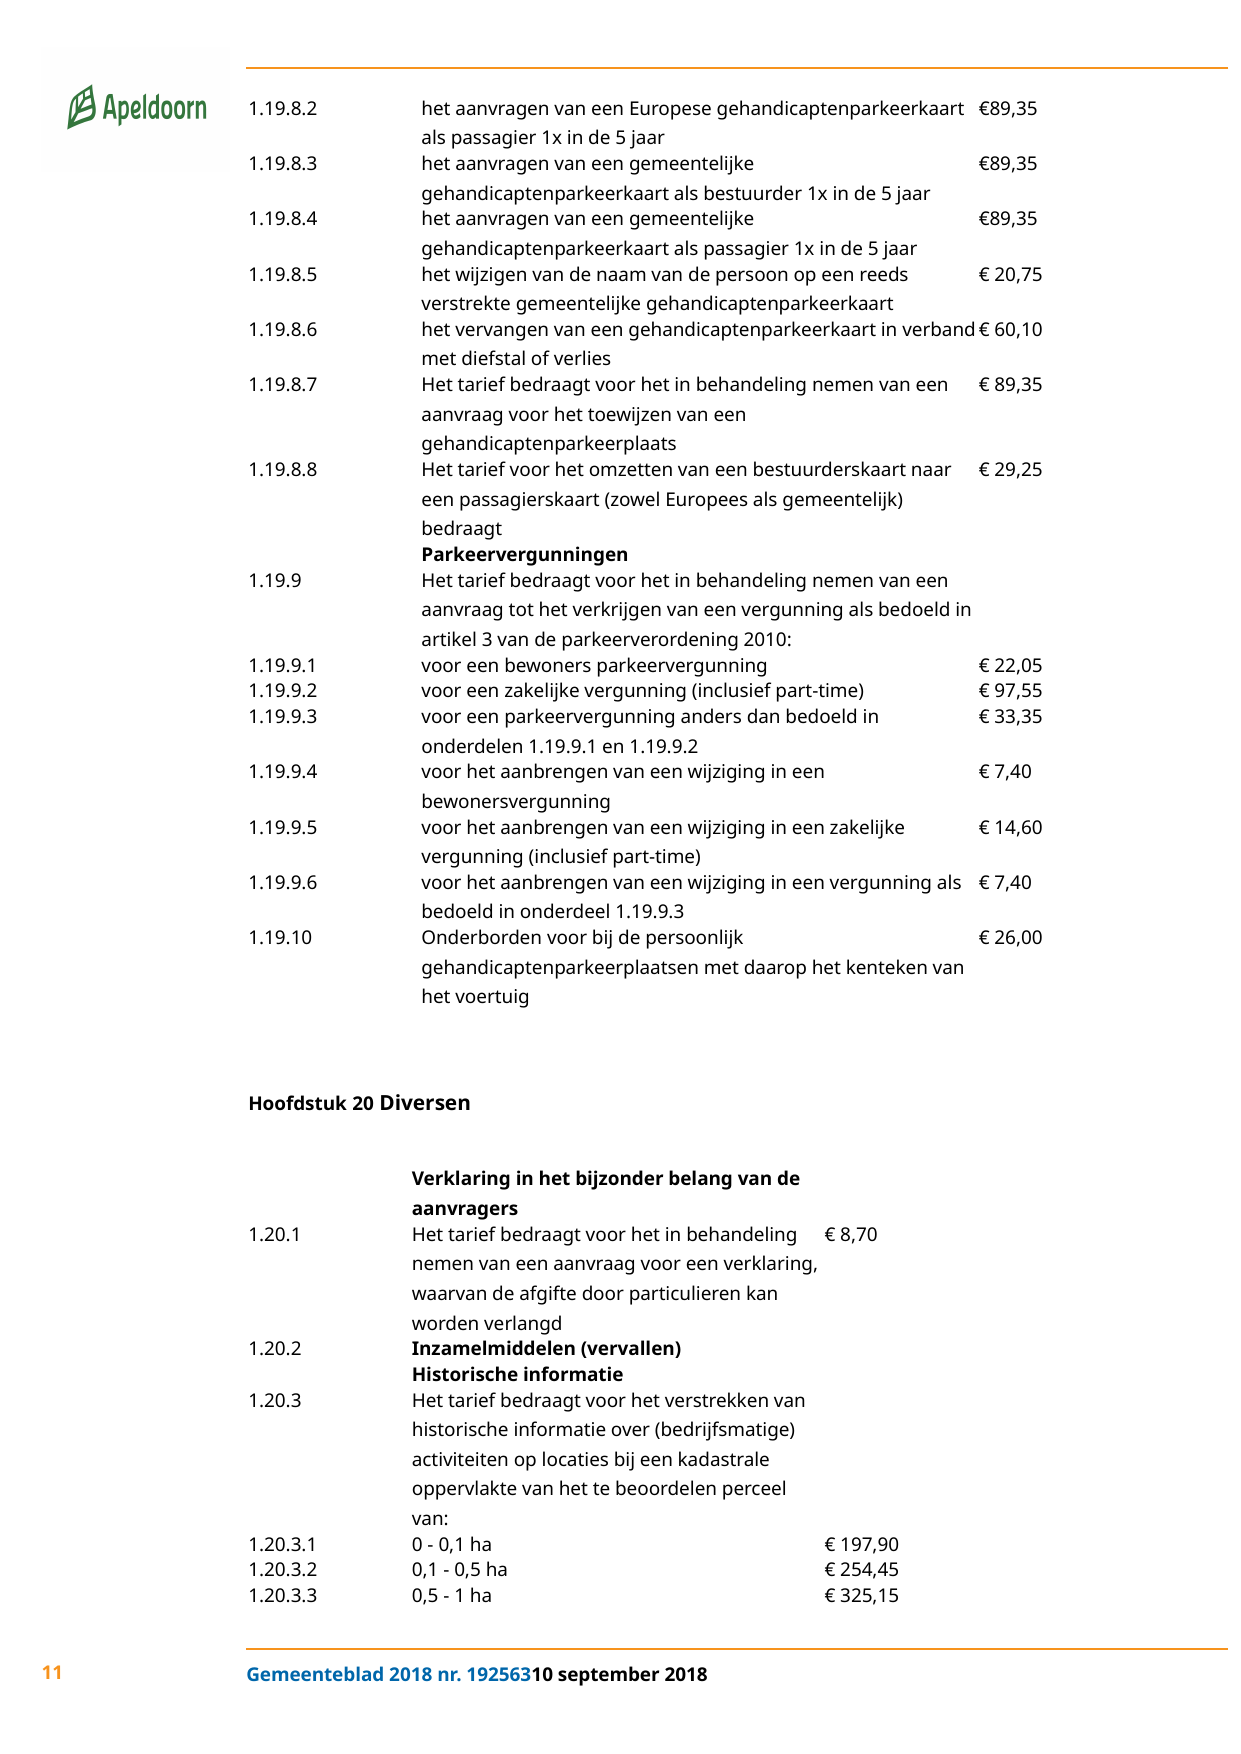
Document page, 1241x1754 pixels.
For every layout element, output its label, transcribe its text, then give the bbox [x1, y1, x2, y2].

table_cell €89,35 [979, 95, 1152, 150]
table_cell € 89,35 [979, 371, 1152, 456]
table_cell voor een zakelijke vergunning (inclusief part-time) [421, 678, 978, 703]
table_cell € 22,05 [979, 652, 1152, 677]
table_cell [824, 1387, 988, 1531]
table_cell € 20,75 [979, 261, 1152, 316]
table_cell 0 - 0,1 ha [412, 1531, 824, 1557]
table_cell € 29,25 [979, 456, 1152, 541]
table_cell [824, 1335, 988, 1361]
table_cell voor een bewoners parkeervergunning [421, 652, 978, 677]
table_cell € 197,90 [824, 1531, 988, 1557]
table_cell 1.20.3 [248, 1387, 412, 1531]
table_cell 1.20.3.2 [248, 1557, 412, 1582]
table_cell Het tarief bedraagt voor het in behandeling nemen van een aanvraag voor een verklaring, waarvan de afgifte door particulieren kan worden verlangd [412, 1221, 824, 1335]
table_cell 1.19.8.3 [248, 150, 421, 205]
table_cell het aanvragen van een gemeentelijke gehandicaptenparkeerkaart als bestuurder 1x in de 5 jaar [421, 150, 978, 205]
table_cell [988, 1221, 1152, 1335]
table_cell Parkeervergunningen [421, 541, 978, 567]
table_cell [988, 1335, 1152, 1361]
table_cell 1.19.8.8 [248, 456, 421, 541]
table_cell 1.20.3.1 [248, 1531, 412, 1557]
table_cell voor het aanbrengen van een wijziging in een vergunning als bedoeld in onderdeel 1.19.9.3 [421, 869, 978, 924]
table_cell 1.19.9 [248, 567, 421, 652]
table_cell [824, 1361, 988, 1387]
table_cell € 97,55 [979, 678, 1152, 703]
table_cell 0,5 - 1 ha [412, 1583, 824, 1608]
table_cell het aanvragen van een gemeentelijke gehandicaptenparkeerkaart als passagier 1x in de 5 jaar [421, 205, 978, 261]
picture [41, 47, 231, 172]
table_cell [248, 541, 421, 567]
table_cell 1.19.9.2 [248, 678, 421, 703]
table_cell Historische informatie [412, 1361, 824, 1387]
table_cell [988, 1531, 1152, 1557]
table_cell Het tarief bedraagt voor het in behandeling nemen van een aanvraag tot het verkrijgen van een vergunning als bedoeld in artikel 3 van de parkeerverordening 2010: [421, 567, 978, 652]
table_cell € 325,15 [824, 1583, 988, 1608]
table_cell 1.19.8.2 [248, 95, 421, 150]
table_cell € 7,40 [979, 759, 1152, 814]
table_cell het wijzigen van de naam van de persoon op een reeds verstrekte gemeentelijke gehandicaptenparkeerkaart [421, 261, 978, 316]
table_cell Het tarief voor het omzetten van een bestuurderskaart naar een passagierskaart (zowel Europees als gemeentelijk) bedraagt [421, 456, 978, 541]
table_cell € 14,60 [979, 814, 1152, 869]
table_cell 1.19.9.4 [248, 759, 421, 814]
table_cell € 7,40 [979, 869, 1152, 924]
table_header [988, 1166, 1152, 1221]
table_cell 1.19.8.5 [248, 261, 421, 316]
table_cell [988, 1557, 1152, 1582]
table_cell voor een parkeervergunning anders dan bedoeld in onderdelen 1.19.9.1 en 1.19.9.2 [421, 703, 978, 758]
table_cell Het tarief bedraagt voor het verstrekken van historische informatie over (bedrijfsmatige) activiteiten op locaties bij een kadastrale oppervlakte van het te beoordelen perceel van: [412, 1387, 824, 1531]
table_cell het aanvragen van een Europese gehandicaptenparkeerkaart als passagier 1x in de 5 jaar [421, 95, 978, 150]
table_cell [979, 541, 1152, 567]
table_header Verklaring in het bijzonder belang van de aanvragers [412, 1166, 824, 1221]
table_header [248, 1166, 412, 1221]
table_cell Het tarief bedraagt voor het in behandeling nemen van een aanvraag voor het toewijzen van een gehandicaptenparkeerplaats [421, 371, 978, 456]
table_cell 0,1 - 0,5 ha [412, 1557, 824, 1582]
table_cell €89,35 [979, 205, 1152, 261]
table_cell 1.19.8.4 [248, 205, 421, 261]
table_cell € 60,10 [979, 316, 1152, 371]
table_cell [988, 1387, 1152, 1531]
table_cell €89,35 [979, 150, 1152, 205]
table_cell 1.19.9.6 [248, 869, 421, 924]
table_cell het vervangen van een gehandicaptenparkeerkaart in verband met diefstal of verlies [421, 316, 978, 371]
table_cell [988, 1361, 1152, 1387]
table_cell 1.19.9.1 [248, 652, 421, 677]
table_cell voor het aanbrengen van een wijziging in een bewonersvergunning [421, 759, 978, 814]
table_cell 1.19.8.7 [248, 371, 421, 456]
table_cell € 26,00 [979, 925, 1152, 1009]
table_cell € 254,45 [824, 1557, 988, 1582]
table_cell [988, 1583, 1152, 1608]
table_cell 1.19.8.6 [248, 316, 421, 371]
table_cell 1.20.1 [248, 1221, 412, 1335]
table_cell 1.19.10 [248, 925, 421, 1009]
text Hoofdstuk 20 Diversen [248, 1088, 1152, 1116]
table_cell € 8,70 [824, 1221, 988, 1335]
table_cell Inzamelmiddelen (vervallen) [412, 1335, 824, 1361]
table_cell voor het aanbrengen van een wijziging in een zakelijke vergunning (inclusief part-time) [421, 814, 978, 869]
table_cell 1.20.3.3 [248, 1583, 412, 1608]
table_cell 1.19.9.5 [248, 814, 421, 869]
table_cell [979, 567, 1152, 652]
table_cell [248, 1361, 412, 1387]
table_cell € 33,35 [979, 703, 1152, 758]
table_cell 1.19.9.3 [248, 703, 421, 758]
table_cell Onderborden voor bij de persoonlijk gehandicaptenparkeerplaatsen met daarop het kenteken van het voertuig [421, 925, 978, 1009]
table_cell 1.20.2 [248, 1335, 412, 1361]
table_header [824, 1166, 988, 1221]
